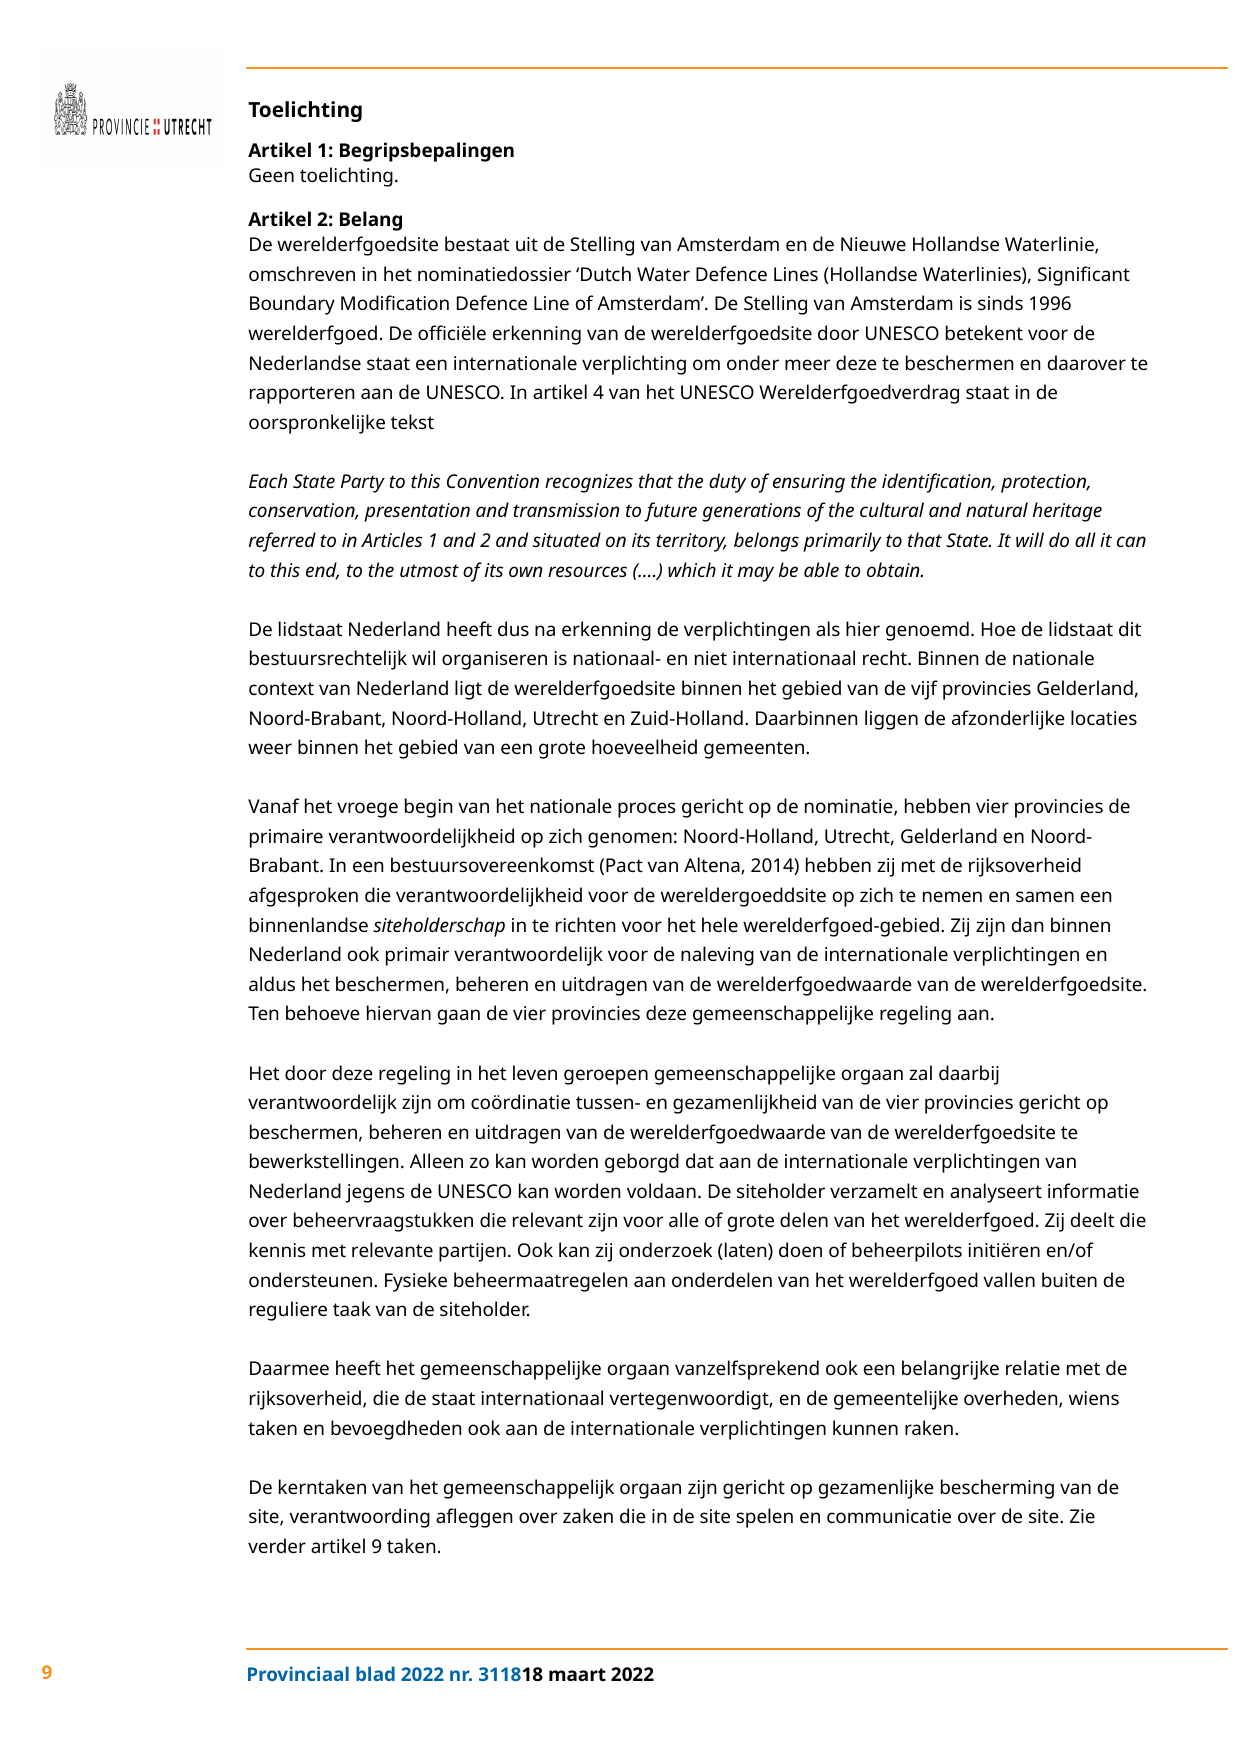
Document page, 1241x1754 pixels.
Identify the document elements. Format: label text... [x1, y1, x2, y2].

text De kerntaken van het gemeenschappelijk orgaan zijn gericht op gezamenlijke bescherming van de site, verantwoording afleggen over zaken die in de site spelen en communicatie over de site. Zie verder artikel 9 taken. [248, 1474, 1152, 1559]
text Geen toelichting. [248, 163, 1152, 188]
text De lidstaat Nederland heeft dus na erkenning de verplichtingen als hier genoemd. Hoe de lidstaat dit bestuursrechtelijk wil organiseren is nationaal- en niet internationaal recht. Binnen de nationale context van Nederland ligt de werelderfgoedsite binnen het gebied van de vijf provincies Gelderland, Noord-Brabant, Noord-Holland, Utrecht en Zuid-Holland. Daarbinnen liggen de afzonderlijke locaties weer binnen het gebied van een grote hoeveelheid gemeenten. [248, 616, 1152, 760]
text Toelichting [248, 95, 1152, 123]
text Daarmee heeft het gemeenschappelijke orgaan vanzelfsprekend ook een belangrijke relatie met de rijksoverheid, die de staat internationaal vertegenwoordigt, en de gemeentelijke overheden, wiens taken en bevoegdheden ook aan de internationale verplichtingen kunnen raken. [248, 1356, 1152, 1441]
text De werelderfgoedsite bestaat uit de Stelling van Amsterdam en de Nieuwe Hollandse Waterlinie, omschreven in het nominatiedossier ‘Dutch Water Defence Lines (Hollandse Waterlinies), Significant Boundary Modification Defence Line of Amsterdam’. De Stelling van Amsterdam is sinds 1996 werelderfgoed. De officiële erkenning van de werelderfgoedsite door UNESCO betekent voor de Nederlandse staat een internationale verplichting om onder meer deze te beschermen en daarover te rapporteren aan de UNESCO. In artikel 4 van het UNESCO Werelderfgoedverdrag staat in de oorspronkelijke tekst [248, 231, 1152, 435]
picture [41, 47, 231, 172]
text Each State Party to this Convention recognizes that the duty of ensuring the identification, protection, conservation, presentation and transmission to future generations of the cultural and natural heritage referred to in Articles 1 and 2 and situated on its territory, belongs primarily to that State. It will do all it can to this end, to the utmost of its own resources (....) which it may be able to obtain. [248, 468, 1152, 583]
text Artikel 1: Begripsbepalingen [248, 137, 1152, 163]
text Artikel 2: Belang [248, 206, 1152, 231]
text Vanaf het vroege begin van het nationale proces gericht op de nominatie, hebben vier provincies de primaire verantwoordelijkheid op zich genomen: Noord-Holland, Utrecht, Gelderland en Noord-Brabant. In een bestuursovereenkomst (Pact van Altena, 2014) hebben zij met de rijksoverheid afgesproken die verantwoordelijkheid voor de wereldergoeddsite op zich te nemen en samen een binnenlandse siteholderschap in te richten voor het hele werelderfgoed-gebied. Zij zijn dan binnen Nederland ook primair verantwoordelijk voor de naleving van de internationale verplichtingen en aldus het beschermen, beheren en uitdragen van de werelderfgoedwaarde van de werelderfgoedsite. Ten behoeve hiervan gaan de vier provincies deze gemeenschappelijke regeling aan. [248, 793, 1152, 1026]
text Het door deze regeling in het leven geroepen gemeenschappelijke orgaan zal daarbij verantwoordelijk zijn om coördinatie tussen- en gezamenlijkheid van de vier provincies gericht op beschermen, beheren en uitdragen van de werelderfgoedwaarde van de werelderfgoedsite te bewerkstellingen. Alleen zo kan worden geborgd dat aan de internationale verplichtingen van Nederland jegens de UNESCO kan worden voldaan. De siteholder verzamelt en analyseert informatie over beheervraagstukken die relevant zijn voor alle of grote delen van het werelderfgoed. Zij deelt die kennis met relevante partijen. Ook kan zij onderzoek (laten) doen of beheerpilots initiëren en/of ondersteunen. Fysieke beheermaatregelen aan onderdelen van het werelderfgoed vallen buiten de reguliere taak van de siteholder. [248, 1060, 1152, 1322]
